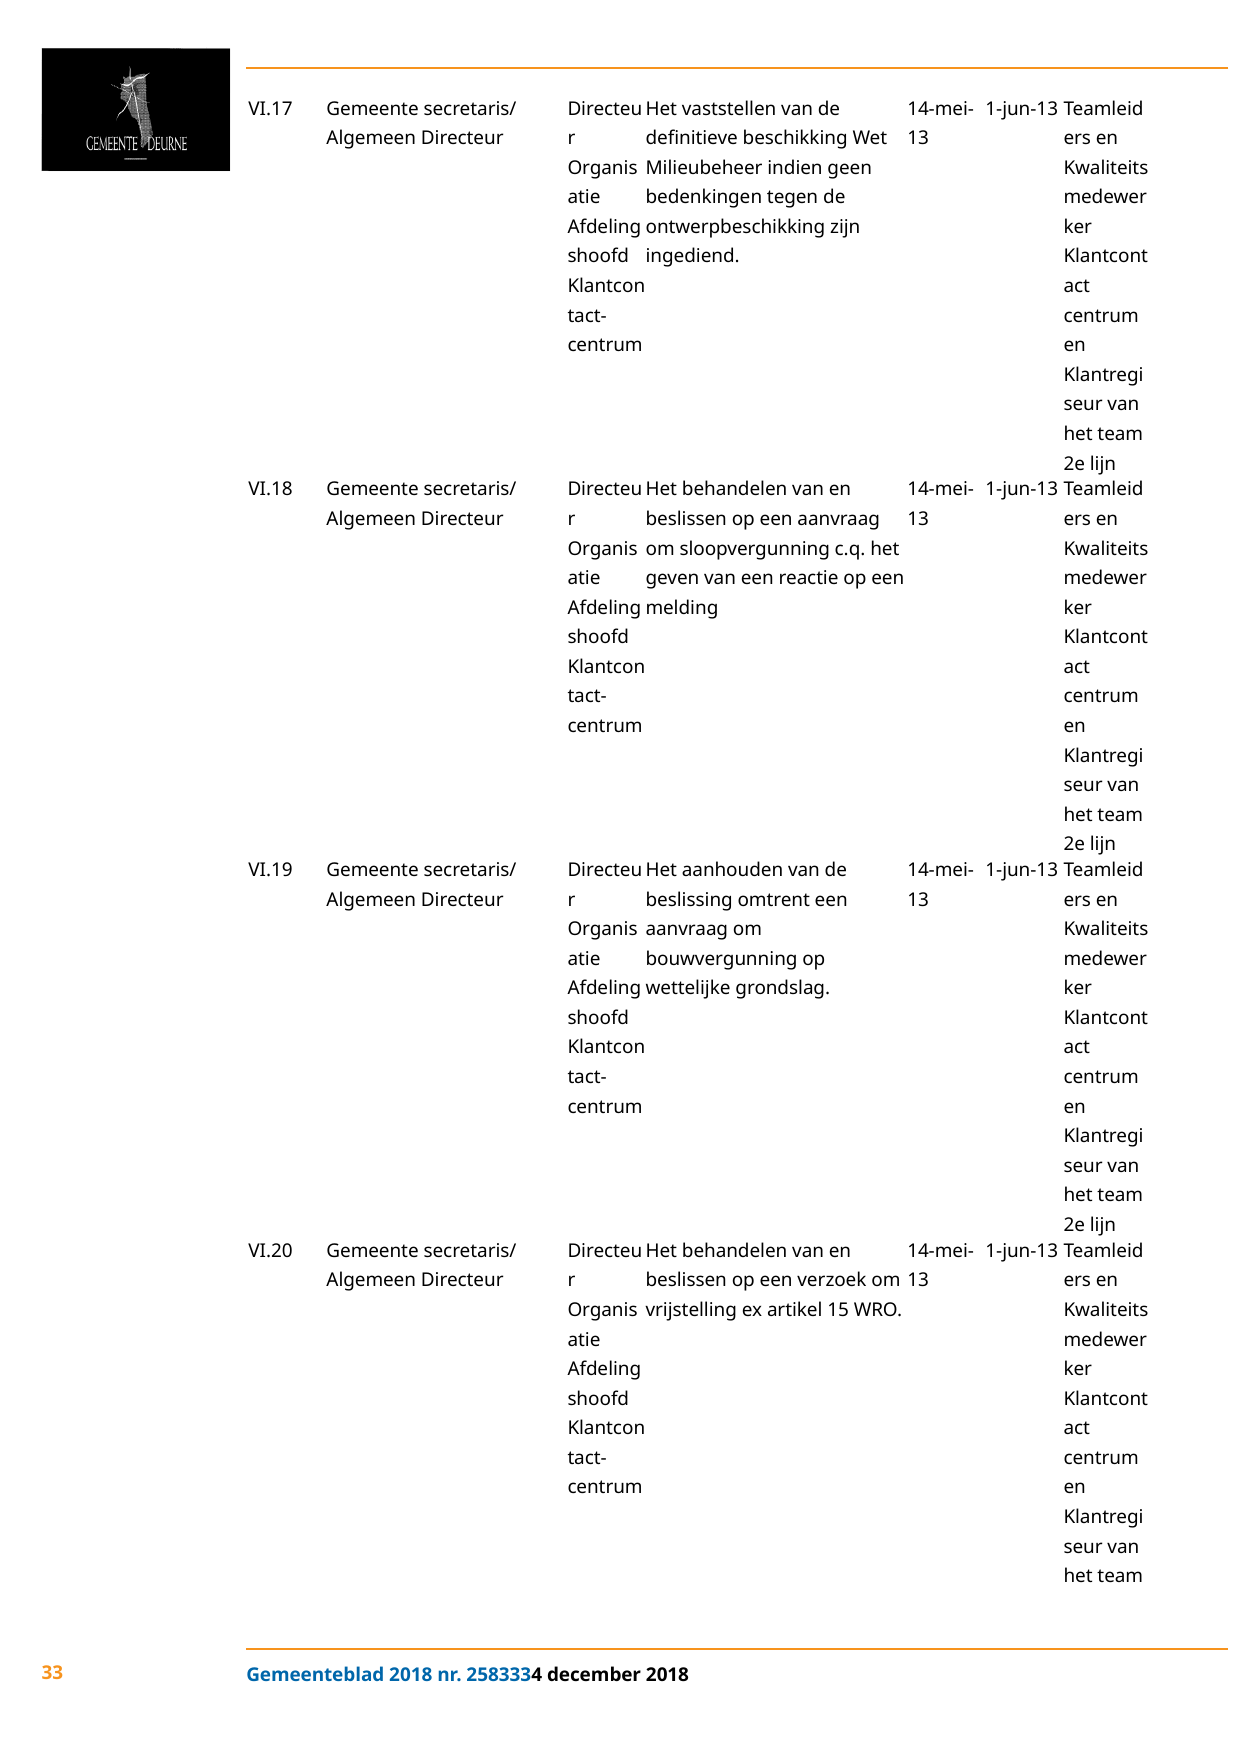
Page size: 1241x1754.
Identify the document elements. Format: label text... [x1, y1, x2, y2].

picture [41, 47, 231, 172]
table_cell VI.19 [248, 856, 326, 1237]
table_cell Het behandelen van en beslissen op een aanvraag om sloopvergunning c.q. het geven van een reactie op een melding [645, 476, 907, 856]
table_cell Teamleiders en Kwaliteits medewerker Klantcontact centrum en Klantregiseur van het team 2e lijn [1063, 856, 1152, 1237]
table_cell VI.17 [248, 95, 326, 476]
table_cell Gemeente secretaris/ Algemeen Directeur [326, 1237, 567, 1588]
table_cell Teamleiders en Kwaliteits medewerker Klantcontact centrum en Klantregiseur van het team 2e lijn [1063, 476, 1152, 856]
table_cell Directeur Organisatie Afdelingshoofd Klantcontact-centrum [567, 856, 645, 1237]
table_cell 1-jun-13 [985, 95, 1063, 476]
table_cell Directeur Organisatie Afdelingshoofd Klantcontact-centrum [567, 95, 645, 476]
table_cell Teamleiders en Kwaliteits medewerker Klantcontact centrum en Klantregiseur van het team 2e lijn [1063, 95, 1152, 476]
table_cell 14-mei-13 [907, 476, 985, 856]
table_cell Directeur Organisatie Afdelingshoofd Klantcontact-centrum [567, 1237, 645, 1588]
table_cell 14-mei-13 [907, 95, 985, 476]
table_cell Gemeente secretaris/ Algemeen Directeur [326, 856, 567, 1237]
table_cell 1-jun-13 [985, 476, 1063, 856]
table_cell Gemeente secretaris/ Algemeen Directeur [326, 476, 567, 856]
table_cell Gemeente secretaris/ Algemeen Directeur [326, 95, 567, 476]
table_cell 1-jun-13 [985, 1237, 1063, 1588]
table_cell 14-mei-13 [907, 1237, 985, 1588]
table_cell VI.20 [248, 1237, 326, 1588]
table_cell 1-jun-13 [985, 856, 1063, 1237]
table_cell 14-mei-13 [907, 856, 985, 1237]
table_cell Het behandelen van en beslissen op een verzoek om vrijstelling ex artikel 15 WRO. [645, 1237, 907, 1588]
table_cell Teamleiders en Kwaliteits medewerker Klantcontact centrum en Klantregiseur van het team [1063, 1237, 1152, 1588]
table_cell VI.18 [248, 476, 326, 856]
table_cell Directeur Organisatie Afdelingshoofd Klantcontact-centrum [567, 476, 645, 856]
table_cell Het aanhouden van de beslissing omtrent een aanvraag om bouwvergunning op wettelijke grondslag. [645, 856, 907, 1237]
table_cell Het vaststellen van de definitieve beschikking Wet Milieubeheer indien geen bedenkingen tegen de ontwerpbeschikking zijn ingediend. [645, 95, 907, 476]
